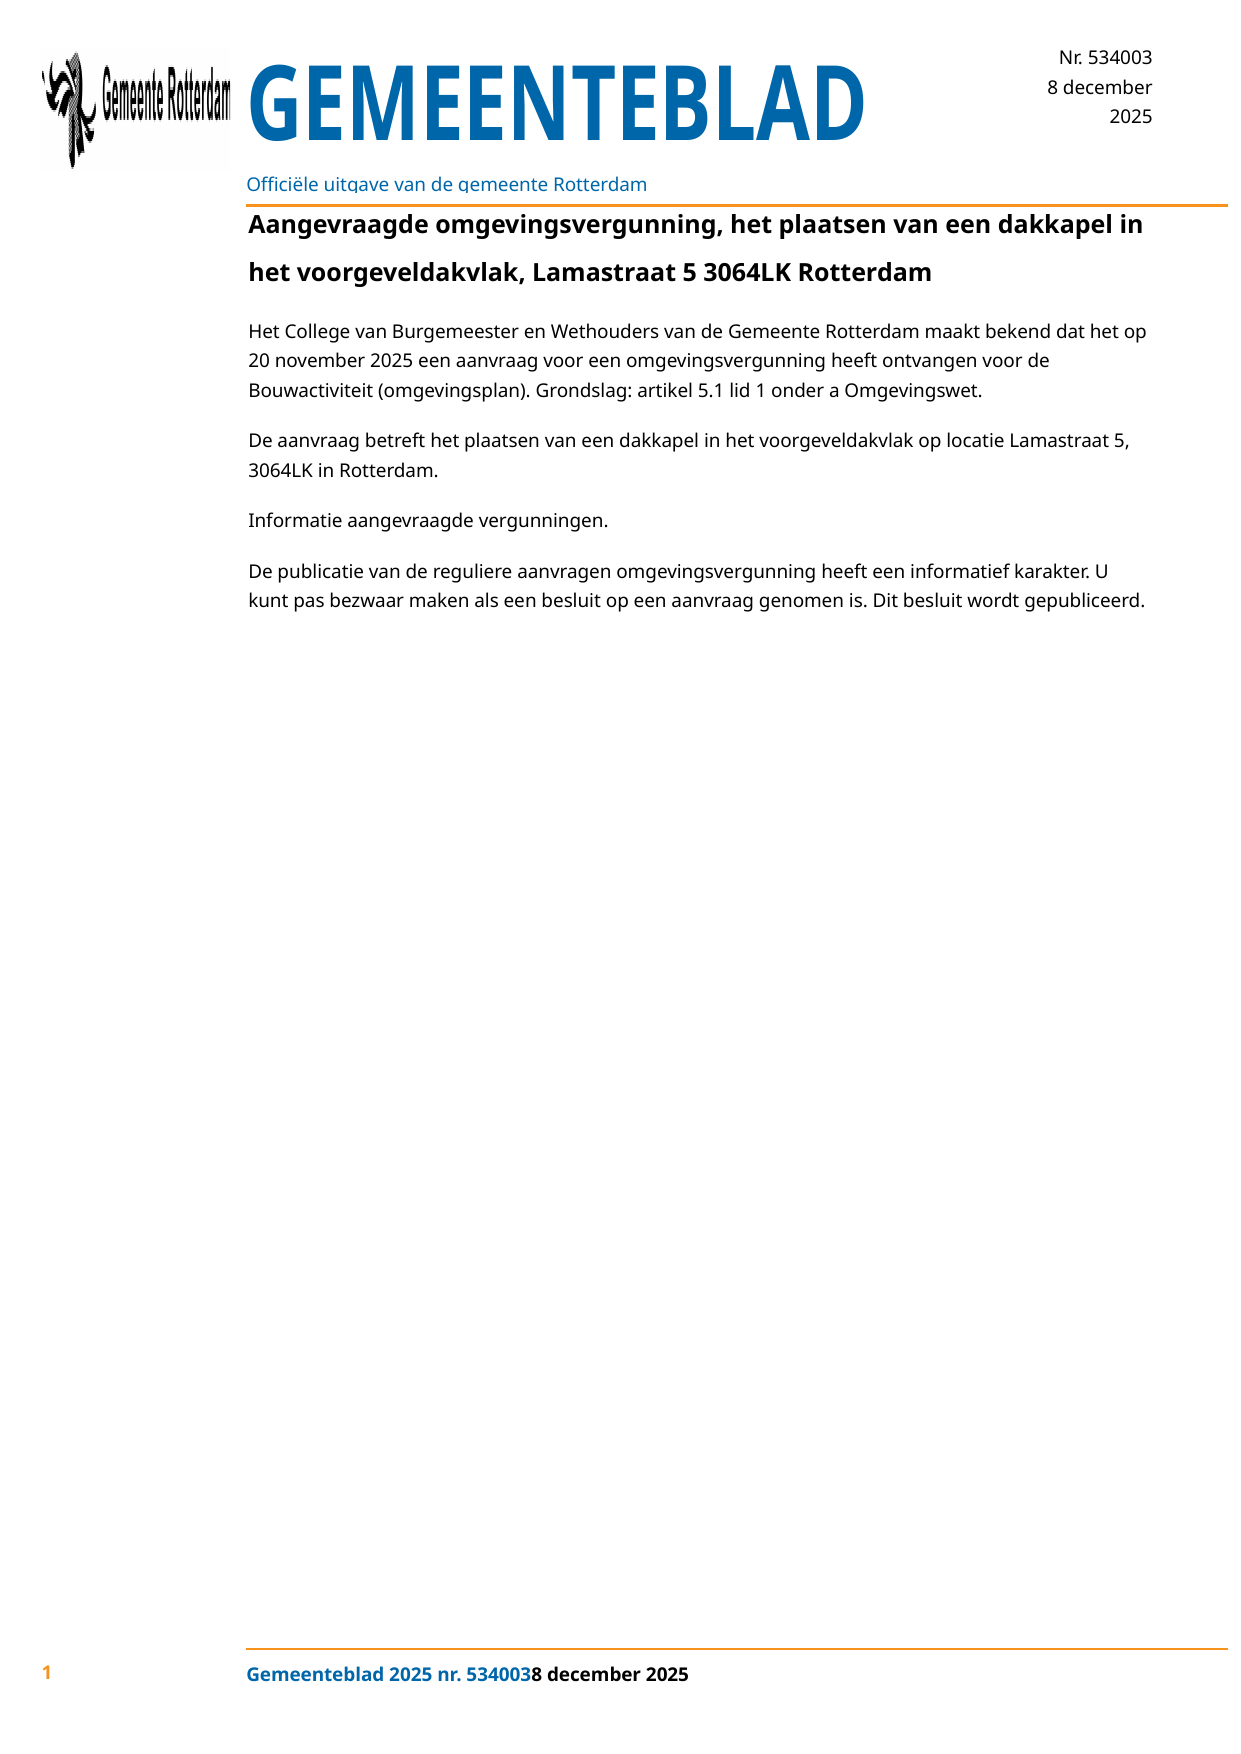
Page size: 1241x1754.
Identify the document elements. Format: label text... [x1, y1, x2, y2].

text Het College van Burgemeester en Wethouders van de Gemeente Rotterdam maakt bekend dat het op 20 november 2025 een aanvraag voor een omgevingsvergunning heeft ontvangen voor de Bouwactiviteit (omgevingsplan). Grondslag: artikel 5.1 lid 1 onder a Omgevingswet. [248, 318, 1152, 403]
text Informatie aangevraagde vergunningen. [248, 507, 1152, 533]
text Aangevraagde omgevingsvergunning, het plaatsen van een dakkapel in het voorgeveldakvlak, Lamastraat 5 3064LK Rotterdam [248, 207, 1152, 288]
text De publicatie van de reguliere aanvragen omgevingsvergunning heeft een informatief karakter. U kunt pas bezwaar maken als een besluit op een aanvraag genomen is. Dit besluit wordt gepubliceerd. [248, 558, 1152, 613]
text De aanvraag betreft het plaatsen van een dakkapel in het voorgeveldakvlak op locatie Lamastraat 5, 3064LK in Rotterdam. [248, 427, 1152, 483]
picture [41, 47, 231, 172]
